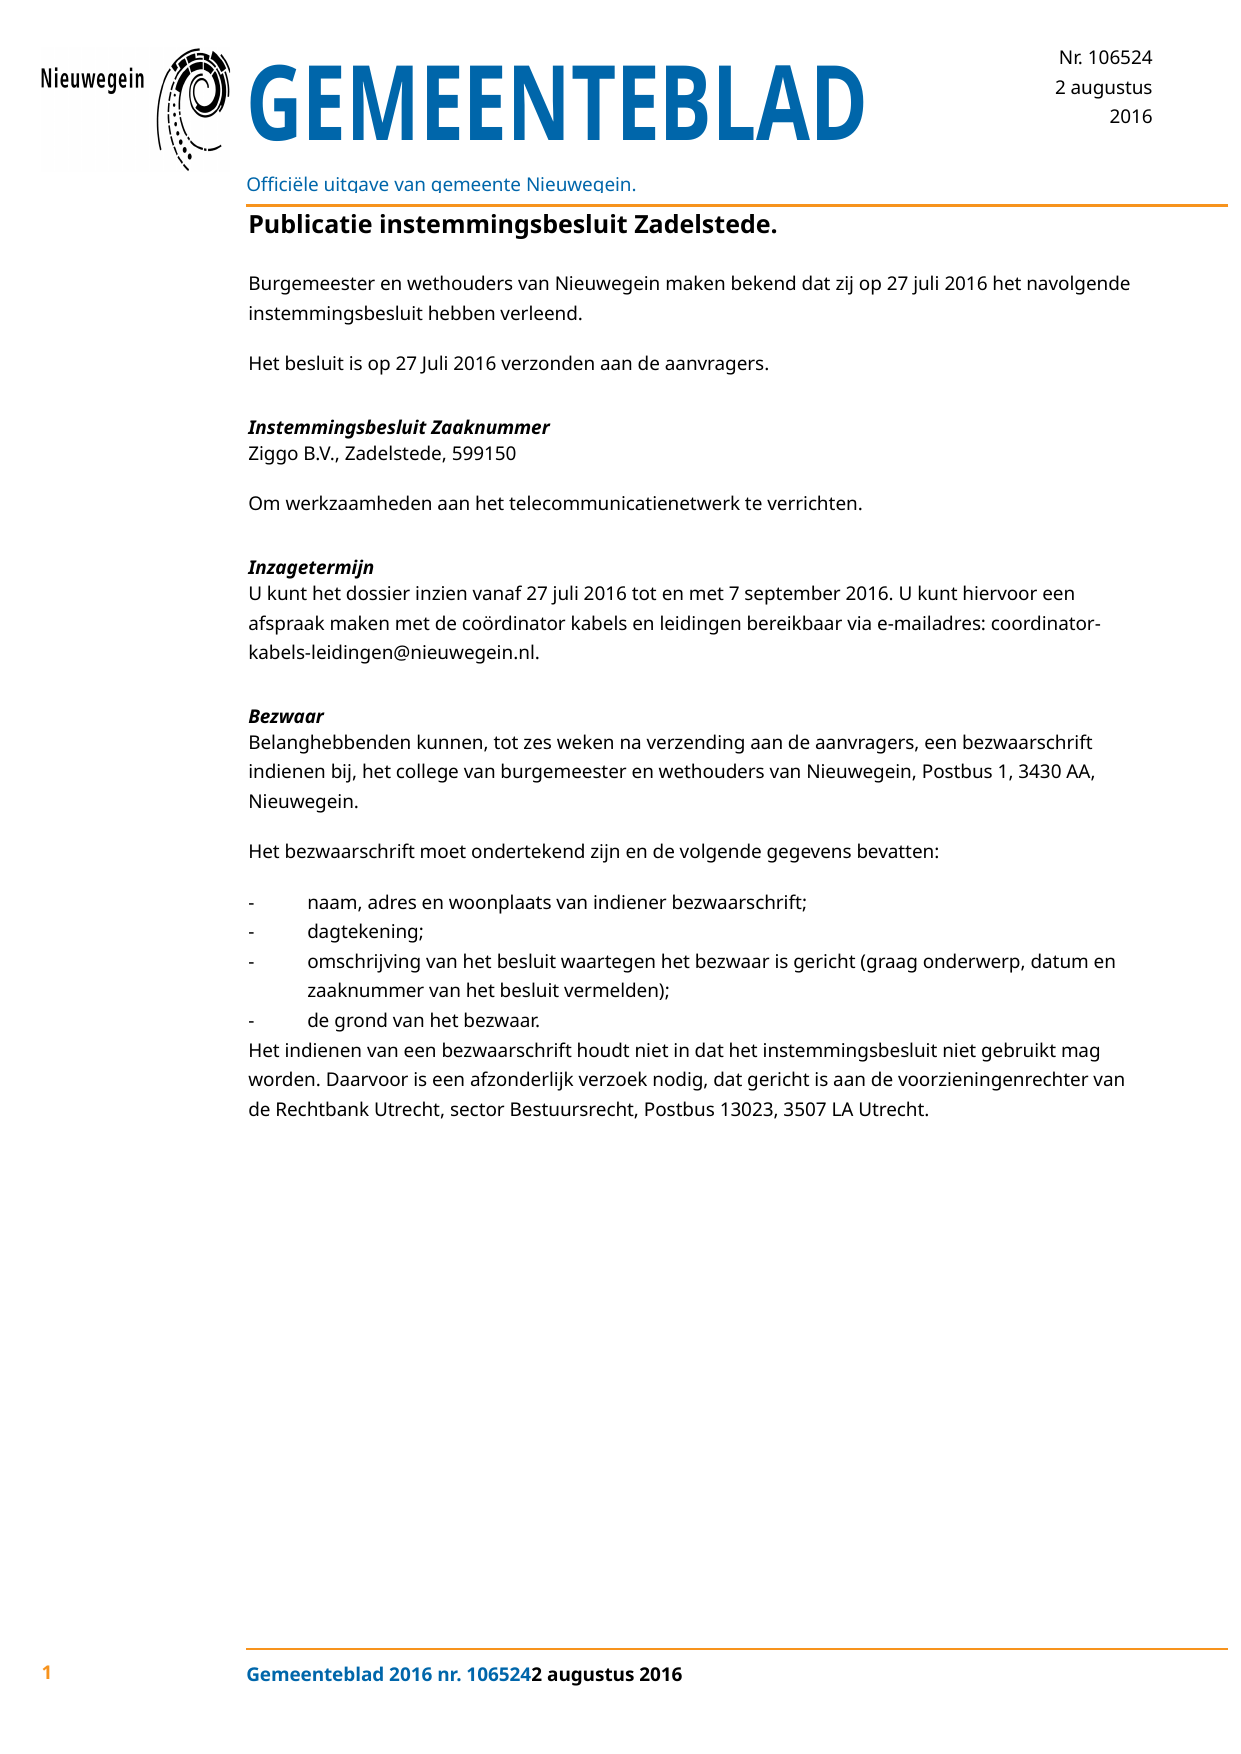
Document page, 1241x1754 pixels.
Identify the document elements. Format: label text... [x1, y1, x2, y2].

text Belanghebbenden kunnen, tot zes weken na verzending aan de aanvragers, een bezwaarschrift indienen bij, het college van burgemeester en wethouders van Nieuwegein, Postbus 1, 3430 AA, Nieuwegein. [248, 729, 1152, 814]
list omschrijving van het besluit waartegen het bezwaar is gericht (graag onderwerp, datum en zaaknummer van het besluit vermelden); [248, 948, 1152, 1003]
text Instemmingsbesluit Zaaknummer [248, 414, 1152, 440]
text Het bezwaarschrift moet ondertekend zijn en de volgende gegevens bevatten: [248, 838, 1152, 864]
text U kunt het dossier inzien vanaf 27 juli 2016 tot en met 7 september 2016. U kunt hiervoor een afspraak maken met de coördinator kabels en leidingen bereikbaar via e-mailadres: coordinator-kabels-leidingen@nieuwegein.nl. [248, 580, 1152, 665]
text Om werkzaamheden aan het telecommunicatienetwerk te verrichten. [248, 490, 1152, 516]
text Bezwaar [248, 703, 1152, 729]
text Burgemeester en wethouders van Nieuwegein maken bekend dat zij op 27 juli 2016 het navolgende instemmingsbesluit hebben verleend. [248, 270, 1152, 326]
list naam, adres en woonplaats van indiener bezwaarschrift; [248, 889, 1152, 915]
text Het besluit is op 27 Juli 2016 verzonden aan de aanvragers. [248, 350, 1152, 376]
text Inzagetermijn [248, 554, 1152, 580]
picture [41, 47, 231, 172]
text Ziggo B.V., Zadelstede, 599150 [248, 440, 1152, 466]
text Publicatie instemmingsbesluit Zadelstede. [248, 207, 1152, 241]
list dagtekening; [248, 918, 1152, 944]
list de grond van het bezwaar. [248, 1007, 1152, 1033]
text Het indienen van een bezwaarschrift houdt niet in dat het instemmingsbesluit niet gebruikt mag worden. Daarvoor is een afzonderlijk verzoek nodig, dat gericht is aan de voorzieningenrechter van de Rechtbank Utrecht, sector Bestuursrecht, Postbus 13023, 3507 LA Utrecht. [248, 1037, 1152, 1122]
